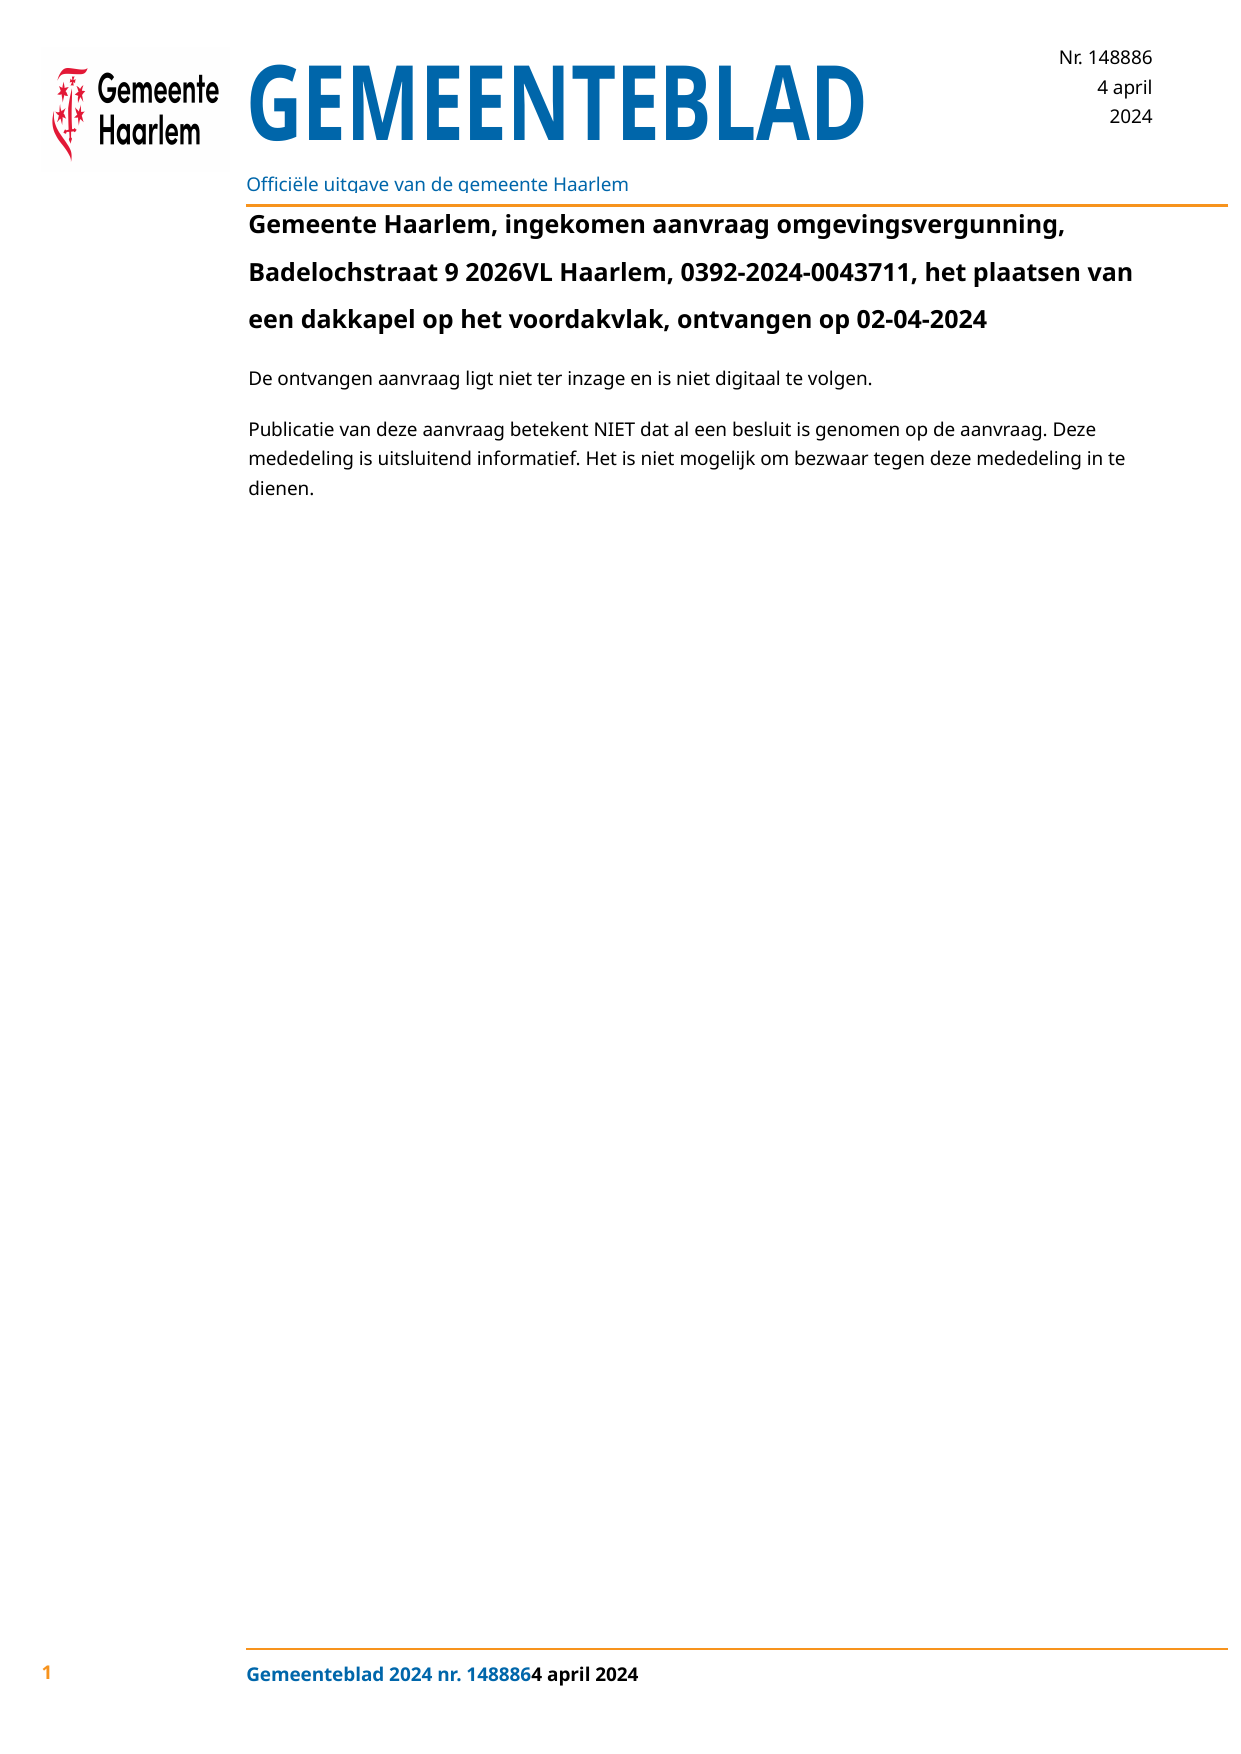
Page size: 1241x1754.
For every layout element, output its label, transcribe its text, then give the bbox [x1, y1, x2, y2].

picture [41, 47, 231, 172]
text Publicatie van deze aanvraag betekent NIET dat al een besluit is genomen op de aanvraag. Deze mededeling is uitsluitend informatief. Het is niet mogelijk om bezwaar tegen deze mededeling in te dienen. [248, 416, 1152, 501]
text Gemeente Haarlem, ingekomen aanvraag omgevingsvergunning, Badelochstraat 9 2026VL Haarlem, 0392-2024-0043711, het plaatsen van een dakkapel op het voordakvlak, ontvangen op 02-04-2024 [248, 207, 1152, 336]
text De ontvangen aanvraag ligt niet ter inzage en is niet digitaal te volgen. [248, 366, 1152, 391]
